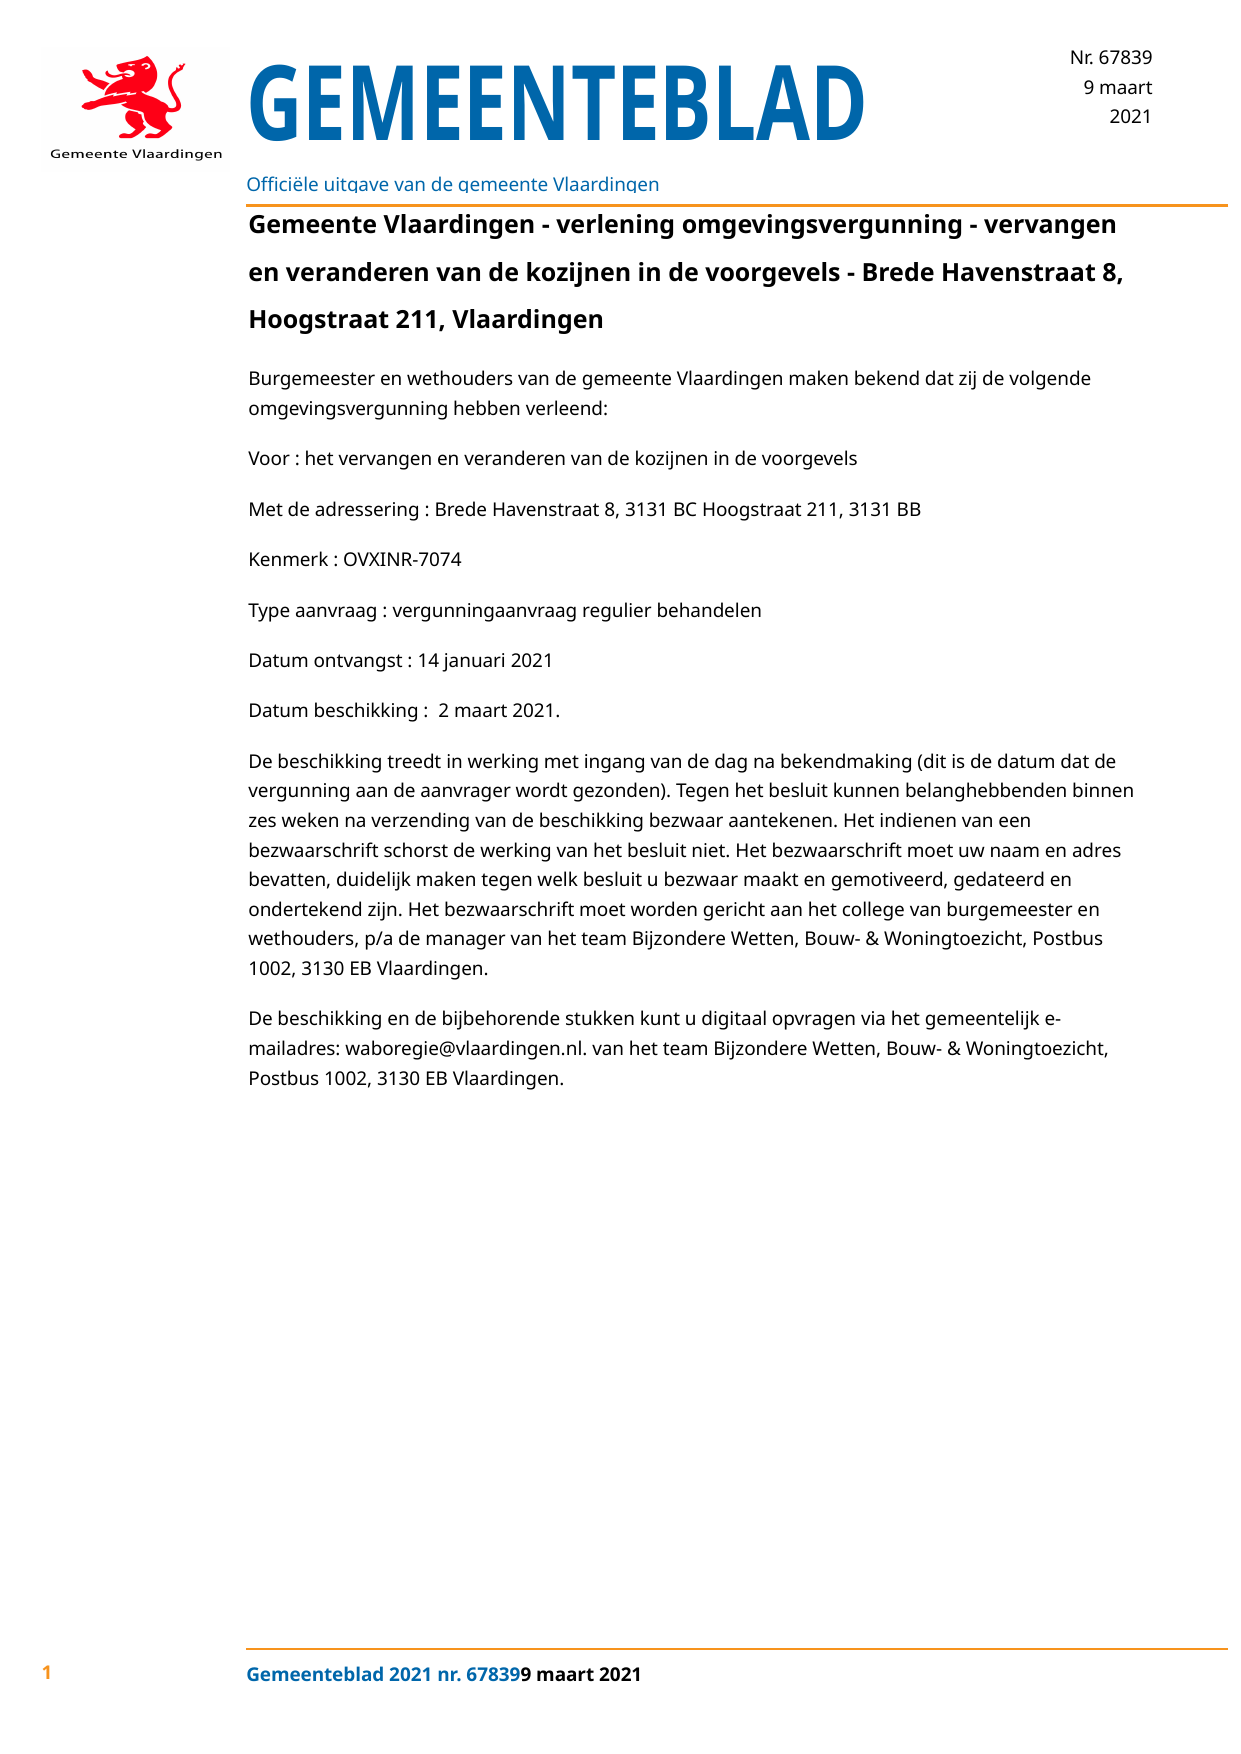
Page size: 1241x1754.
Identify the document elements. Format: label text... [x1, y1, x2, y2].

text Met de adressering : Brede Havenstraat 8, 3131 BC Hoogstraat 211, 3131 BB [248, 496, 1152, 522]
text Gemeente Vlaardingen - verlening omgevingsvergunning - vervangen en veranderen van de kozijnen in de voorgevels - Brede Havenstraat 8, Hoogstraat 211, Vlaardingen [248, 207, 1152, 336]
text De beschikking treedt in werking met ingang van de dag na bekendmaking (dit is de datum dat de vergunning aan de aanvrager wordt gezonden). Tegen het besluit kunnen belanghebbenden binnen zes weken na verzending van de beschikking bezwaar aantekenen. Het indienen van een bezwaarschrift schorst de werking van het besluit niet. Het bezwaarschrift moet uw naam en adres bevatten, duidelijk maken tegen welk besluit u bezwaar maakt en gemotiveerd, gedateerd en ondertekend zijn. Het bezwaarschrift moet worden gericht aan het college van burgemeester en wethouders, p/a de manager van het team Bijzondere Wetten, Bouw- & Woningtoezicht, Postbus 1002, 3130 EB Vlaardingen. [248, 748, 1152, 981]
text Burgemeester en wethouders van de gemeente Vlaardingen maken bekend dat zij de volgende omgevingsvergunning hebben verleend: [248, 366, 1152, 421]
text Datum beschikking : 2 maart 2021. [248, 698, 1152, 723]
picture [41, 47, 231, 172]
text Datum ontvangst : 14 januari 2021 [248, 647, 1152, 673]
text De beschikking en de bijbehorende stukken kunt u digitaal opvragen via het gemeentelijk e-mailadres: waboregie@vlaardingen.nl. van het team Bijzondere Wetten, Bouw- & Woningtoezicht, Postbus 1002, 3130 EB Vlaardingen. [248, 1006, 1152, 1090]
text Kenmerk : OVXINR-7074 [248, 546, 1152, 572]
text Voor : het vervangen en veranderen van de kozijnen in de voorgevels [248, 446, 1152, 471]
text Type aanvraag : vergunningaanvraag regulier behandelen [248, 597, 1152, 622]
